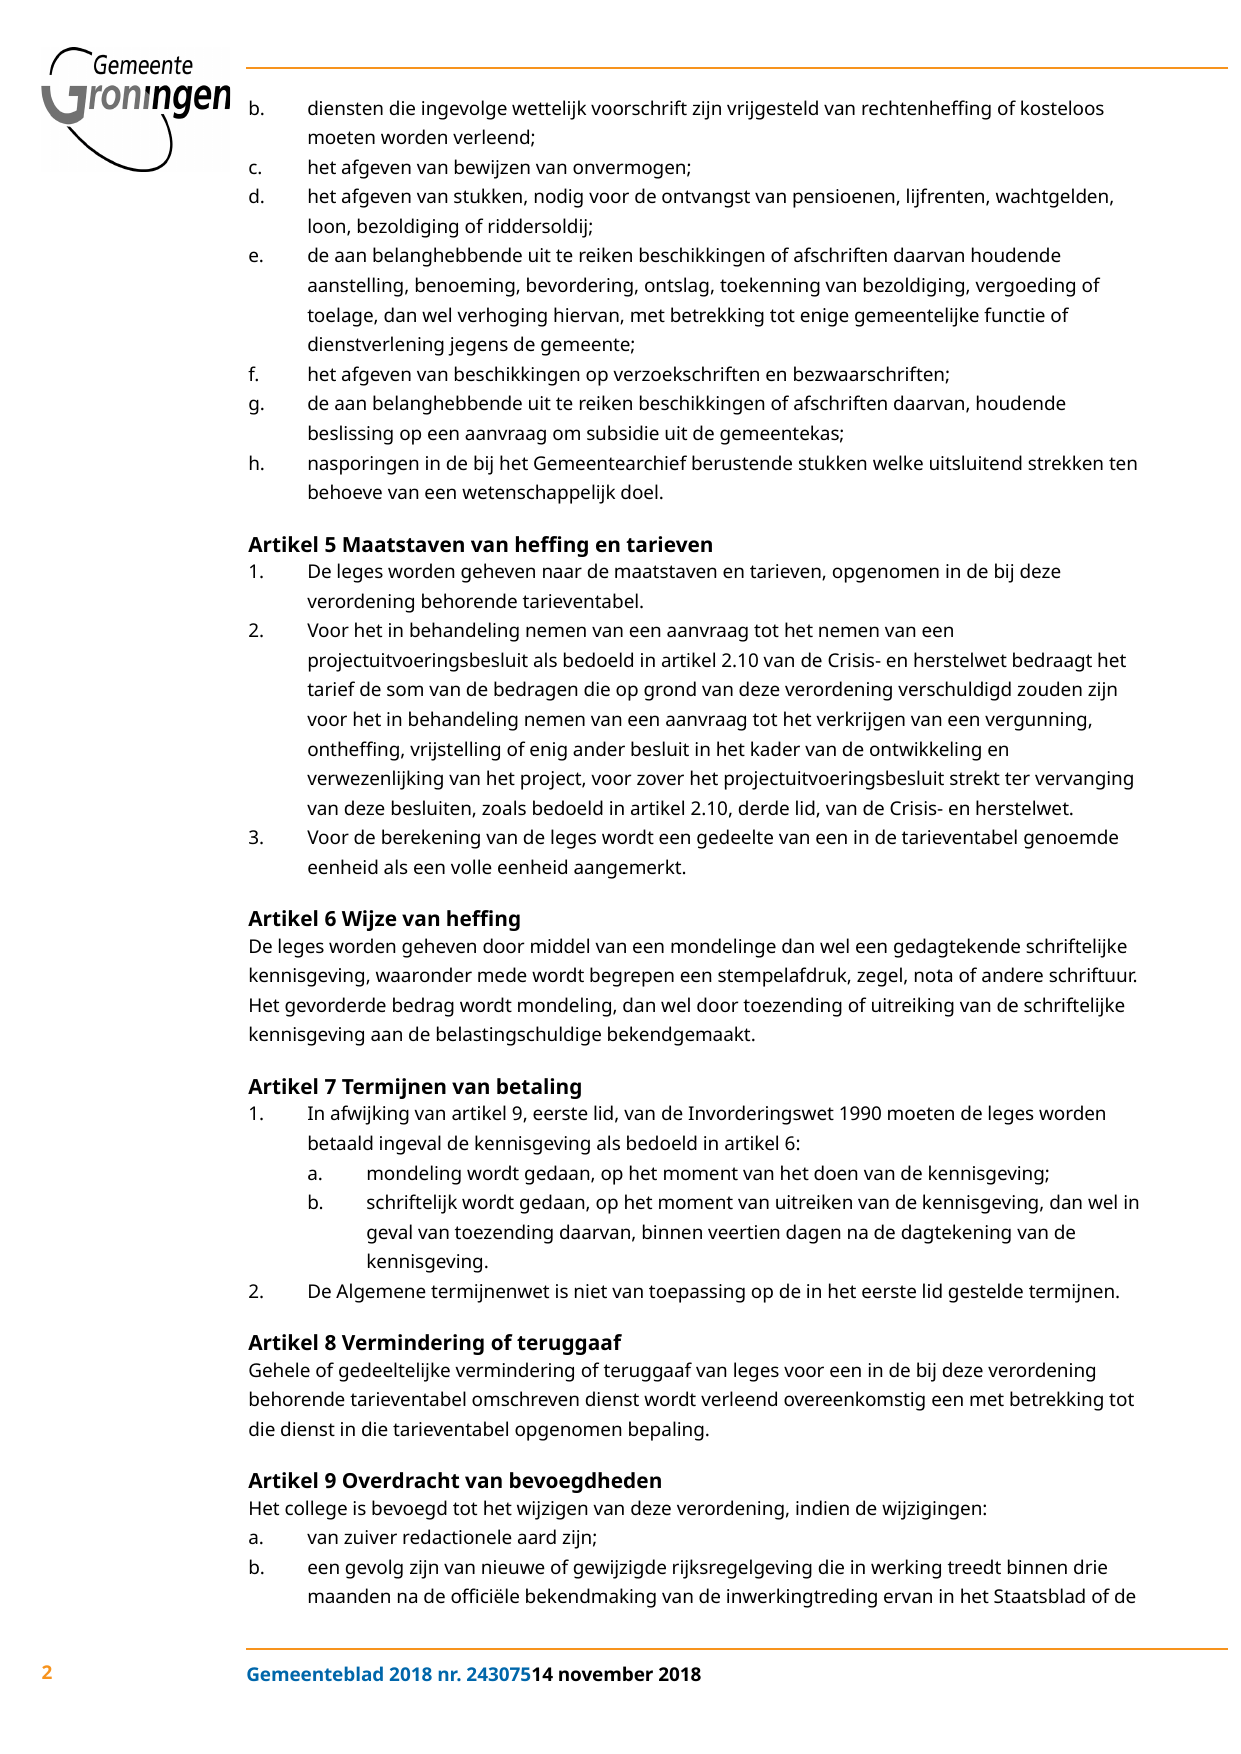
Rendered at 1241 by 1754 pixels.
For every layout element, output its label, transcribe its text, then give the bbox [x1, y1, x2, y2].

text Artikel 5 Maatstaven van heffing en tarieven [248, 530, 1152, 558]
picture [41, 47, 231, 172]
list In afwijking van artikel 9, eerste lid, van de Invorderingswet 1990 moeten de leges worden betaald ingeval de kennisgeving als bedoeld in artikel 6: [248, 1101, 1152, 1156]
list diensten die ingevolge wettelijk voorschrift zijn vrijgesteld van rechtenheffing of kosteloos moeten worden verleend; [248, 95, 1152, 150]
list mondeling wordt gedaan, op het moment van het doen van de kennisgeving; [307, 1160, 1152, 1185]
list nasporingen in de bij het Gemeentearchief berustende stukken welke uitsluitend strekken ten behoeve van een wetenschappelijk doel. [248, 450, 1152, 505]
text Artikel 6 Wijze van heffing [248, 904, 1152, 933]
list van zuiver redactionele aard zijn; [248, 1524, 1152, 1550]
list het afgeven van beschikkingen op verzoekschriften en bezwaarschriften; [248, 361, 1152, 387]
list het afgeven van stukken, nodig voor de ontvangst van pensioenen, lijfrenten, wachtgelden, loon, bezoldiging of riddersoldij; [248, 183, 1152, 239]
text Gehele of gedeeltelijke vermindering of teruggaaf van leges voor een in de bij deze verordening behorende tarieventabel omschreven dienst wordt verleend overeenkomstig een met betrekking tot die dienst in die tarieventabel opgenomen bepaling. [248, 1357, 1152, 1442]
list een gevolg zijn van nieuwe of gewijzigde rijksregelgeving die in werking treedt binnen drie maanden na de officiële bekendmaking van de inwerkingtreding ervan in het Staatsblad of de [248, 1554, 1152, 1609]
list Voor de berekening van de leges wordt een gedeelte van een in de tarieventabel genoemde eenheid als een volle eenheid aangemerkt. [248, 824, 1152, 880]
list schriftelijk wordt gedaan, op het moment van uitreiken van de kennisgeving, dan wel in geval van toezending daarvan, binnen veertien dagen na de dagtekening van de kennisgeving. [307, 1189, 1152, 1274]
text Artikel 9 Overdracht van bevoegdheden [248, 1466, 1152, 1495]
list De Algemene termijnenwet is niet van toepassing op de in het eerste lid gestelde termijnen. [248, 1278, 1152, 1304]
text Het college is bevoegd tot het wijzigen van deze verordening, indien de wijzigingen: [248, 1495, 1152, 1521]
list de aan belanghebbende uit te reiken beschikkingen of afschriften daarvan, houdende beslissing op een aanvraag om subsidie uit de gemeentekas; [248, 391, 1152, 446]
list de aan belanghebbende uit te reiken beschikkingen of afschriften daarvan houdende aanstelling, benoeming, bevordering, ontslag, toekenning van bezoldiging, vergoeding of toelage, dan wel verhoging hiervan, met betrekking tot enige gemeentelijke functie of dienstverlening jegens de gemeente; [248, 243, 1152, 357]
list De leges worden geheven naar de maatstaven en tarieven, opgenomen in de bij deze verordening behorende tarieventabel. [248, 558, 1152, 613]
list het afgeven van bewijzen van onvermogen; [248, 154, 1152, 180]
text De leges worden geheven door middel van een mondelinge dan wel een gedagtekende schriftelijke kennisgeving, waaronder mede wordt begrepen een stempelafdruk, zegel, nota of andere schriftuur. Het gevorderde bedrag wordt mondeling, dan wel door toezending of uitreiking van de schriftelijke kennisgeving aan de belastingschuldige bekendgemaakt. [248, 933, 1152, 1047]
list Voor het in behandeling nemen van een aanvraag tot het nemen van een projectuitvoeringsbesluit als bedoeld in artikel 2.10 van de Crisis- en herstelwet bedraagt het tarief de som van de bedragen die op grond van deze verordening verschuldigd zouden zijn voor het in behandeling nemen van een aanvraag tot het verkrijgen van een vergunning, ontheffing, vrijstelling of enig ander besluit in het kader van de ontwikkeling en verwezenlijking van het project, voor zover het projectuitvoeringsbesluit strekt ter vervanging van deze besluiten, zoals bedoeld in artikel 2.10, derde lid, van de Crisis- en herstelwet. [248, 617, 1152, 821]
text Artikel 8 Vermindering of teruggaaf [248, 1328, 1152, 1357]
text Artikel 7 Termijnen van betaling [248, 1072, 1152, 1101]
